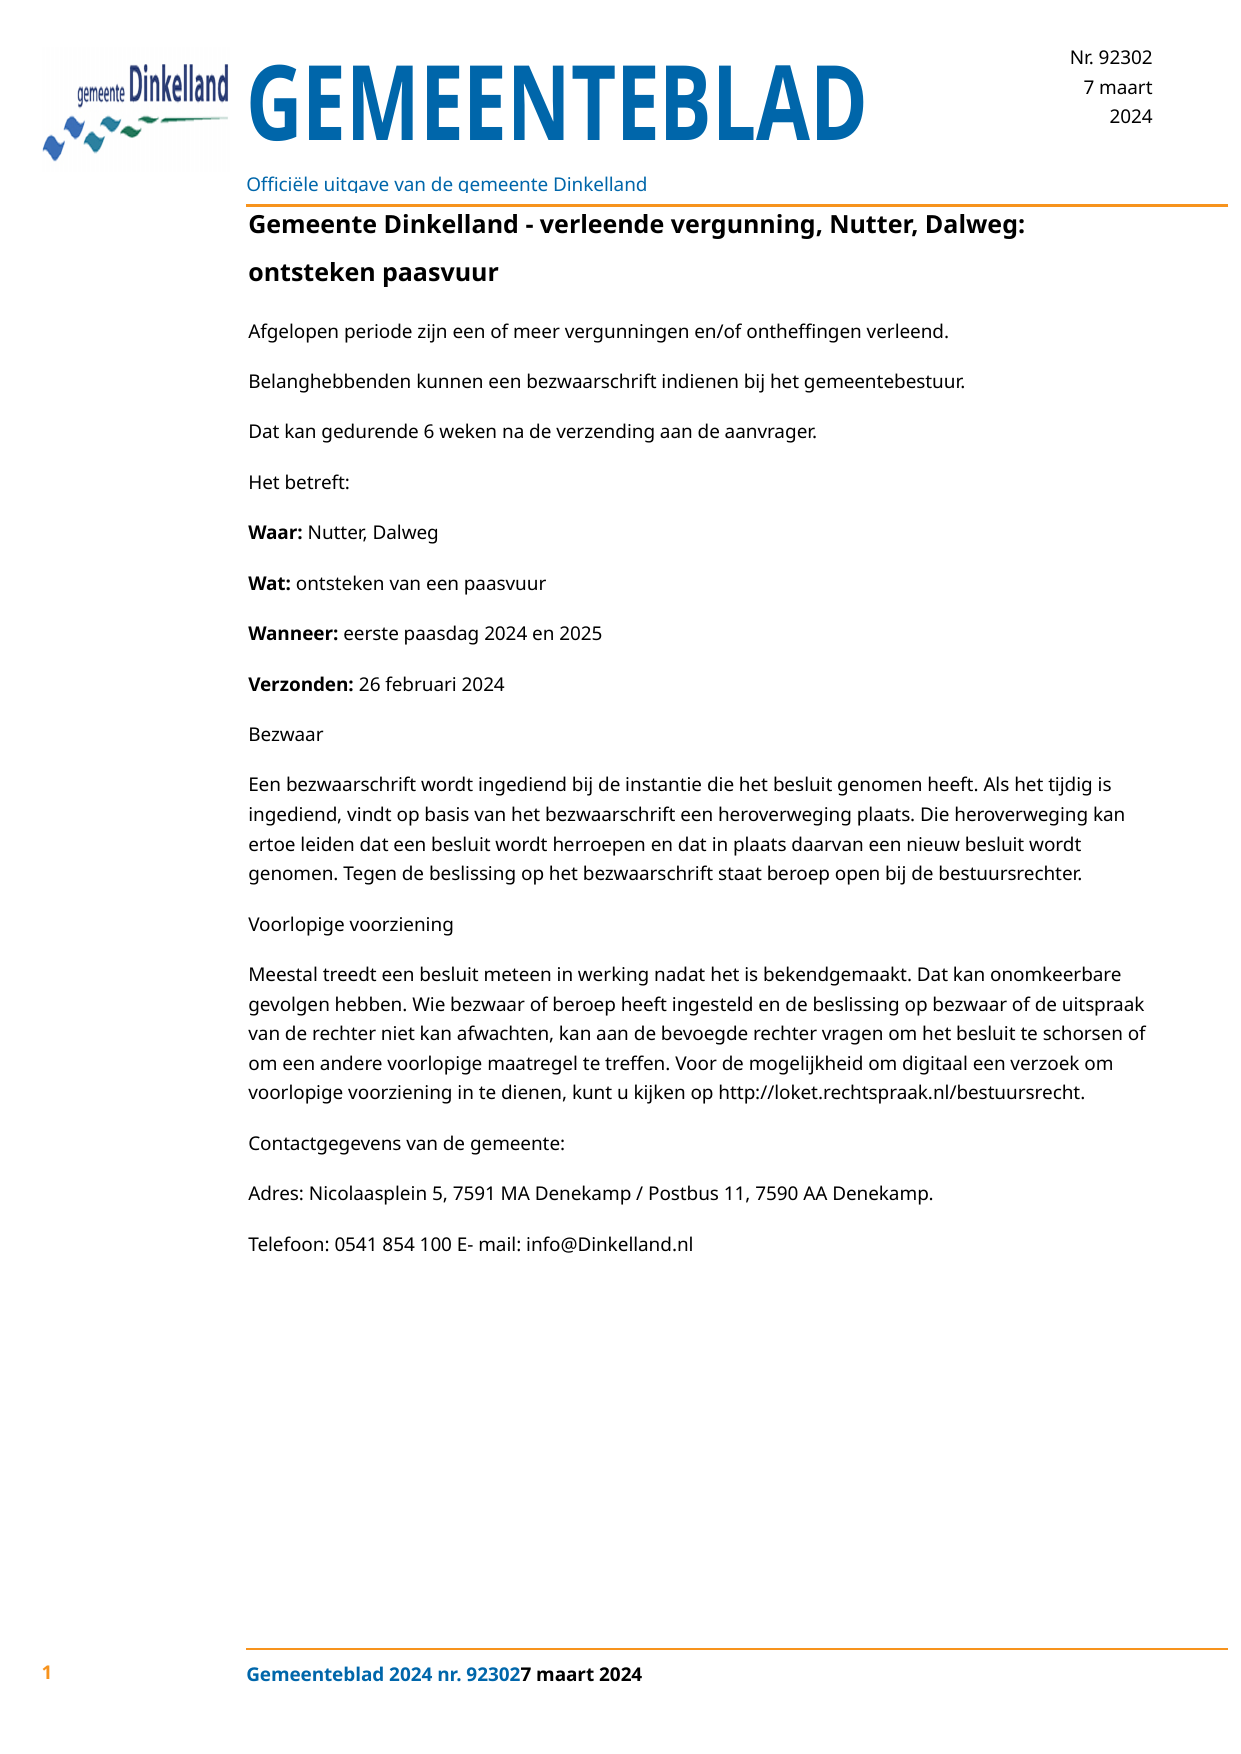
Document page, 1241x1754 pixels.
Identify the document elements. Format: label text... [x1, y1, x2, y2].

text Belanghebbenden kunnen een bezwaarschrift indienen bij het gemeentebestuur. [248, 368, 1152, 394]
text Contactgegevens van de gemeente: [248, 1130, 1152, 1156]
text Wat: ontsteken van een paasvuur [248, 570, 1152, 596]
picture [41, 47, 231, 172]
text Gemeente Dinkelland - verleende vergunning, Nutter, Dalweg: ontsteken paasvuur [248, 207, 1152, 288]
text Verzonden: 26 februari 2024 [248, 671, 1152, 697]
text Adres: Nicolaasplein 5, 7591 MA Denekamp / Postbus 11, 7590 AA Denekamp. [248, 1180, 1152, 1206]
text Afgelopen periode zijn een of meer vergunningen en/of ontheffingen verleend. [248, 318, 1152, 344]
text Het betreft: [248, 469, 1152, 495]
text Waar: Nutter, Dalweg [248, 519, 1152, 545]
text Meestal treedt een besluit meteen in werking nadat het is bekendgemaakt. Dat kan onomkeerbare gevolgen hebben. Wie bezwaar of beroep heeft ingesteld en de beslissing op bezwaar of de uitspraak van de rechter niet kan afwachten, kan aan de bevoegde rechter vragen om het besluit te schorsen of om een andere voorlopige maatregel te treffen. Voor de mogelijkheid om digitaal een verzoek om voorlopige voorziening in te dienen, kunt u kijken op http://loket.rechtspraak.nl/bestuursrecht. [248, 961, 1152, 1105]
text Wanneer: eerste paasdag 2024 en 2025 [248, 620, 1152, 646]
text Voorlopige voorziening [248, 911, 1152, 937]
text Telefoon: 0541 854 100 E- mail: info@Dinkelland.nl [248, 1231, 1152, 1257]
text Dat kan gedurende 6 weken na de verzending aan de aanvrager. [248, 419, 1152, 444]
text Een bezwaarschrift wordt ingediend bij de instantie die het besluit genomen heeft. Als het tijdig is ingediend, vindt op basis van het bezwaarschrift een heroverweging plaats. Die heroverweging kan ertoe leiden dat een besluit wordt herroepen en dat in plaats daarvan een nieuw besluit wordt genomen. Tegen de beslissing op het bezwaarschrift staat beroep open bij de bestuursrechter. [248, 772, 1152, 886]
text Bezwaar [248, 721, 1152, 747]
